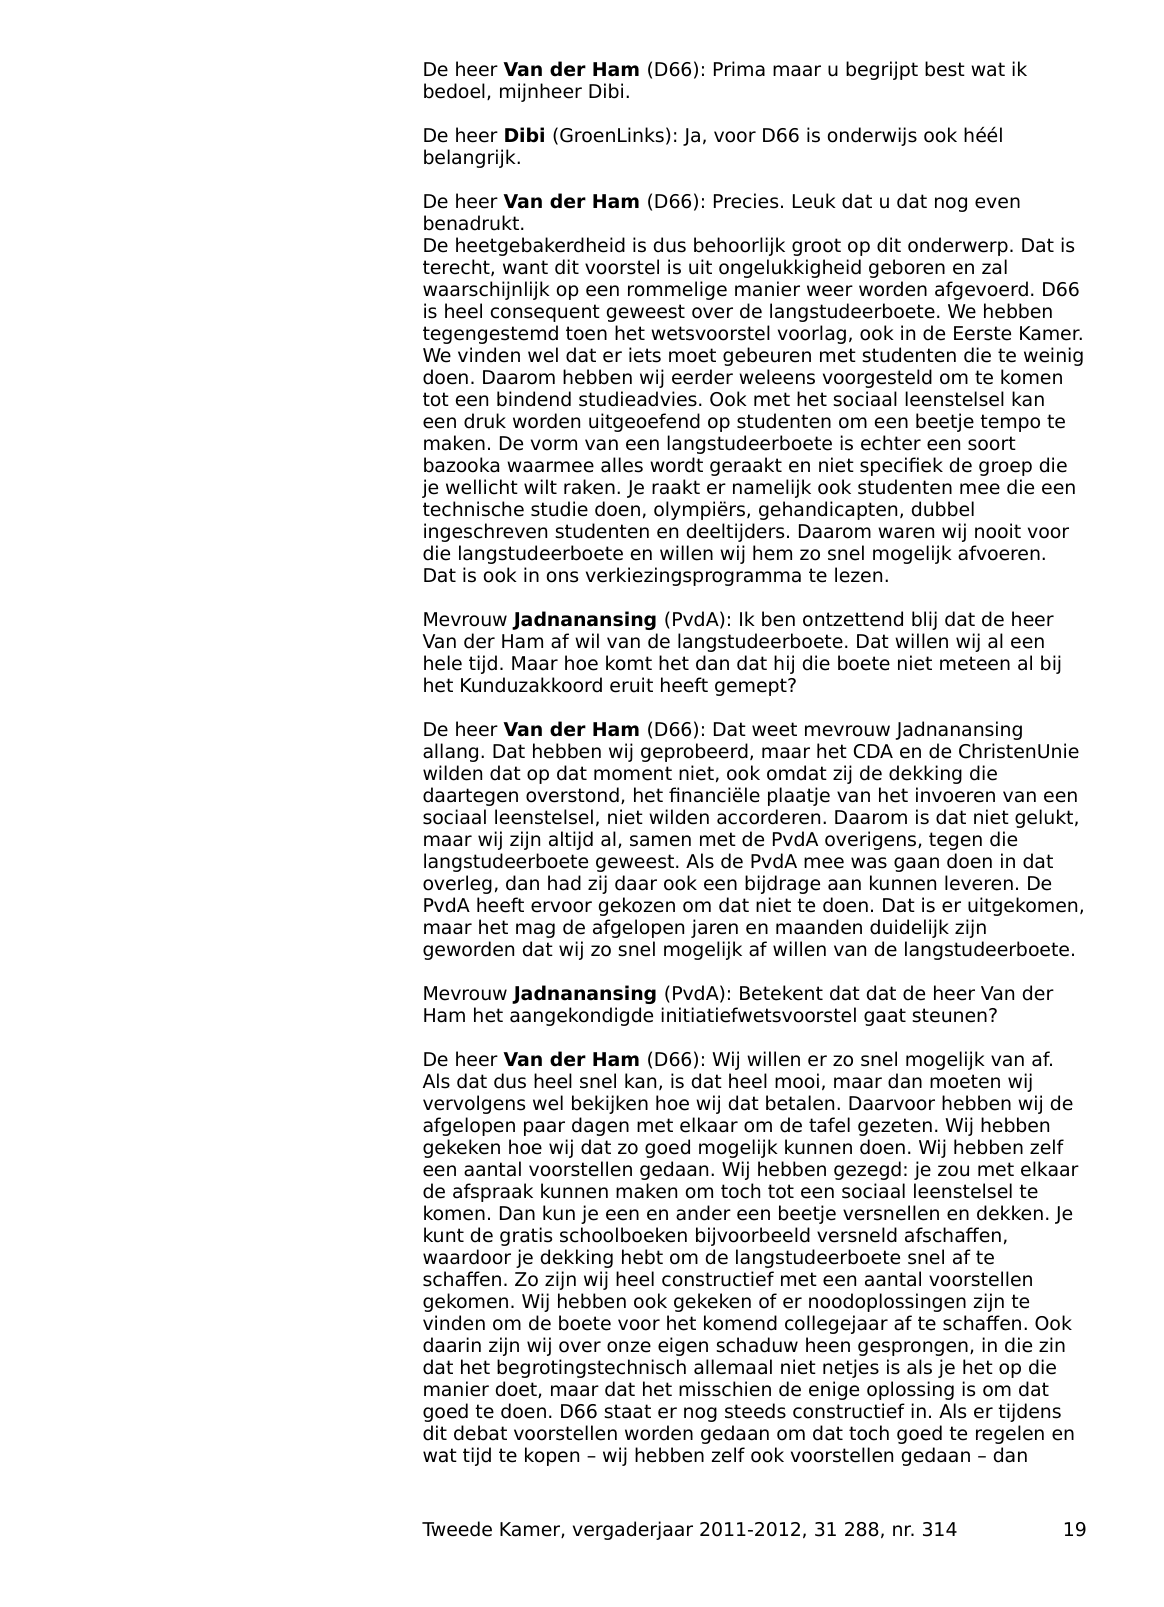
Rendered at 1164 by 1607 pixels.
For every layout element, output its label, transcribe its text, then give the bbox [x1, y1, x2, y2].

text Mevrouw Jadnanansing (PvdA): Betekent dat dat de heer Van der Ham het aangekondigde initiatiefwetsvoorstel gaat steunen? [422, 983, 1087, 1027]
text De heer Van der Ham (D66): Dat weet mevrouw Jadnanansing allang. Dat hebben wij geprobeerd, maar het CDA en de ChristenUnie wilden dat op dat moment niet, ook omdat zij de dekking die daartegen overstond, het financiële plaatje van het invoeren van een sociaal leenstelsel, niet wilden accorderen. Daarom is dat niet gelukt, maar wij zijn altijd al, samen met de PvdA overigens, tegen die langstudeerboete geweest. Als de PvdA mee was gaan doen in dat overleg, dan had zij daar ook een bijdrage aan kunnen leveren. De PvdA heeft ervoor gekozen om dat niet te doen. Dat is er uitgekomen, maar het mag de afgelopen jaren en maanden duidelijk zijn geworden dat wij zo snel mogelijk af willen van de langstudeerboete. [422, 719, 1087, 961]
text De heer Dibi (GroenLinks): Ja, voor D66 is onderwijs ook héél belangrijk. [422, 125, 1087, 169]
text De heetgebakerdheid is dus behoorlijk groot op dit onderwerp. Dat is terecht, want dit voorstel is uit ongelukkigheid geboren en zal waarschijnlijk op een rommelige manier weer worden afgevoerd. D66 is heel consequent geweest over de langstudeerboete. We hebben tegengestemd toen het wetsvoorstel voorlag, ook in de Eerste Kamer. We vinden wel dat er iets moet gebeuren met studenten die te weinig doen. Daarom hebben wij eerder weleens voorgesteld om te komen tot een bindend studieadvies. Ook met het sociaal leenstelsel kan een druk worden uitgeoefend op studenten om een beetje tempo te maken. De vorm van een langstudeerboete is echter een soort bazooka waarmee alles wordt geraakt en niet specifiek de groep die je wellicht wilt raken. Je raakt er namelijk ook studenten mee die een technische studie doen, olympiërs, gehandicapten, dubbel ingeschreven studenten en deeltijders. Daarom waren wij nooit voor die langstudeerboete en willen wij hem zo snel mogelijk afvoeren. Dat is ook in ons verkiezingsprogramma te lezen. [422, 235, 1087, 587]
text De heer Van der Ham (D66): Precies. Leuk dat u dat nog even benadrukt. [422, 191, 1087, 235]
text De heer Van der Ham (D66): Prima maar u begrijpt best wat ik bedoel, mijnheer Dibi. [422, 59, 1087, 103]
text Mevrouw Jadnanansing (PvdA): Ik ben ontzettend blij dat de heer Van der Ham af wil van de langstudeerboete. Dat willen wij al een hele tijd. Maar hoe komt het dan dat hij die boete niet meteen al bij het Kunduzakkoord eruit heeft gemept? [422, 609, 1087, 697]
text De heer Van der Ham (D66): Wij willen er zo snel mogelijk van af. Als dat dus heel snel kan, is dat heel mooi, maar dan moeten wij vervolgens wel bekijken hoe wij dat betalen. Daarvoor hebben wij de afgelopen paar dagen met elkaar om de tafel gezeten. Wij hebben gekeken hoe wij dat zo goed mogelijk kunnen doen. Wij hebben zelf een aantal voorstellen gedaan. Wij hebben gezegd: je zou met elkaar de afspraak kunnen maken om toch tot een sociaal leenstelsel te komen. Dan kun je een en ander een beetje versnellen en dekken. Je kunt de gratis schoolboeken bijvoorbeeld versneld afschaffen, waardoor je dekking hebt om de langstudeerboete snel af te schaffen. Zo zijn wij heel constructief met een aantal voorstellen gekomen. Wij hebben ook gekeken of er noodoplossingen zijn te vinden om de boete voor het komend collegejaar af te schaffen. Ook daarin zijn wij over onze eigen schaduw heen gesprongen, in die zin dat het begrotingstechnisch allemaal niet netjes is als je het op die manier doet, maar dat het misschien de enige oplossing is om dat goed te doen. D66 staat er nog steeds constructief in. Als er tijdens dit debat voorstellen worden gedaan om dat toch goed te regelen en wat tijd te kopen – wij hebben zelf ook voorstellen gedaan – dan [422, 1049, 1087, 1467]
